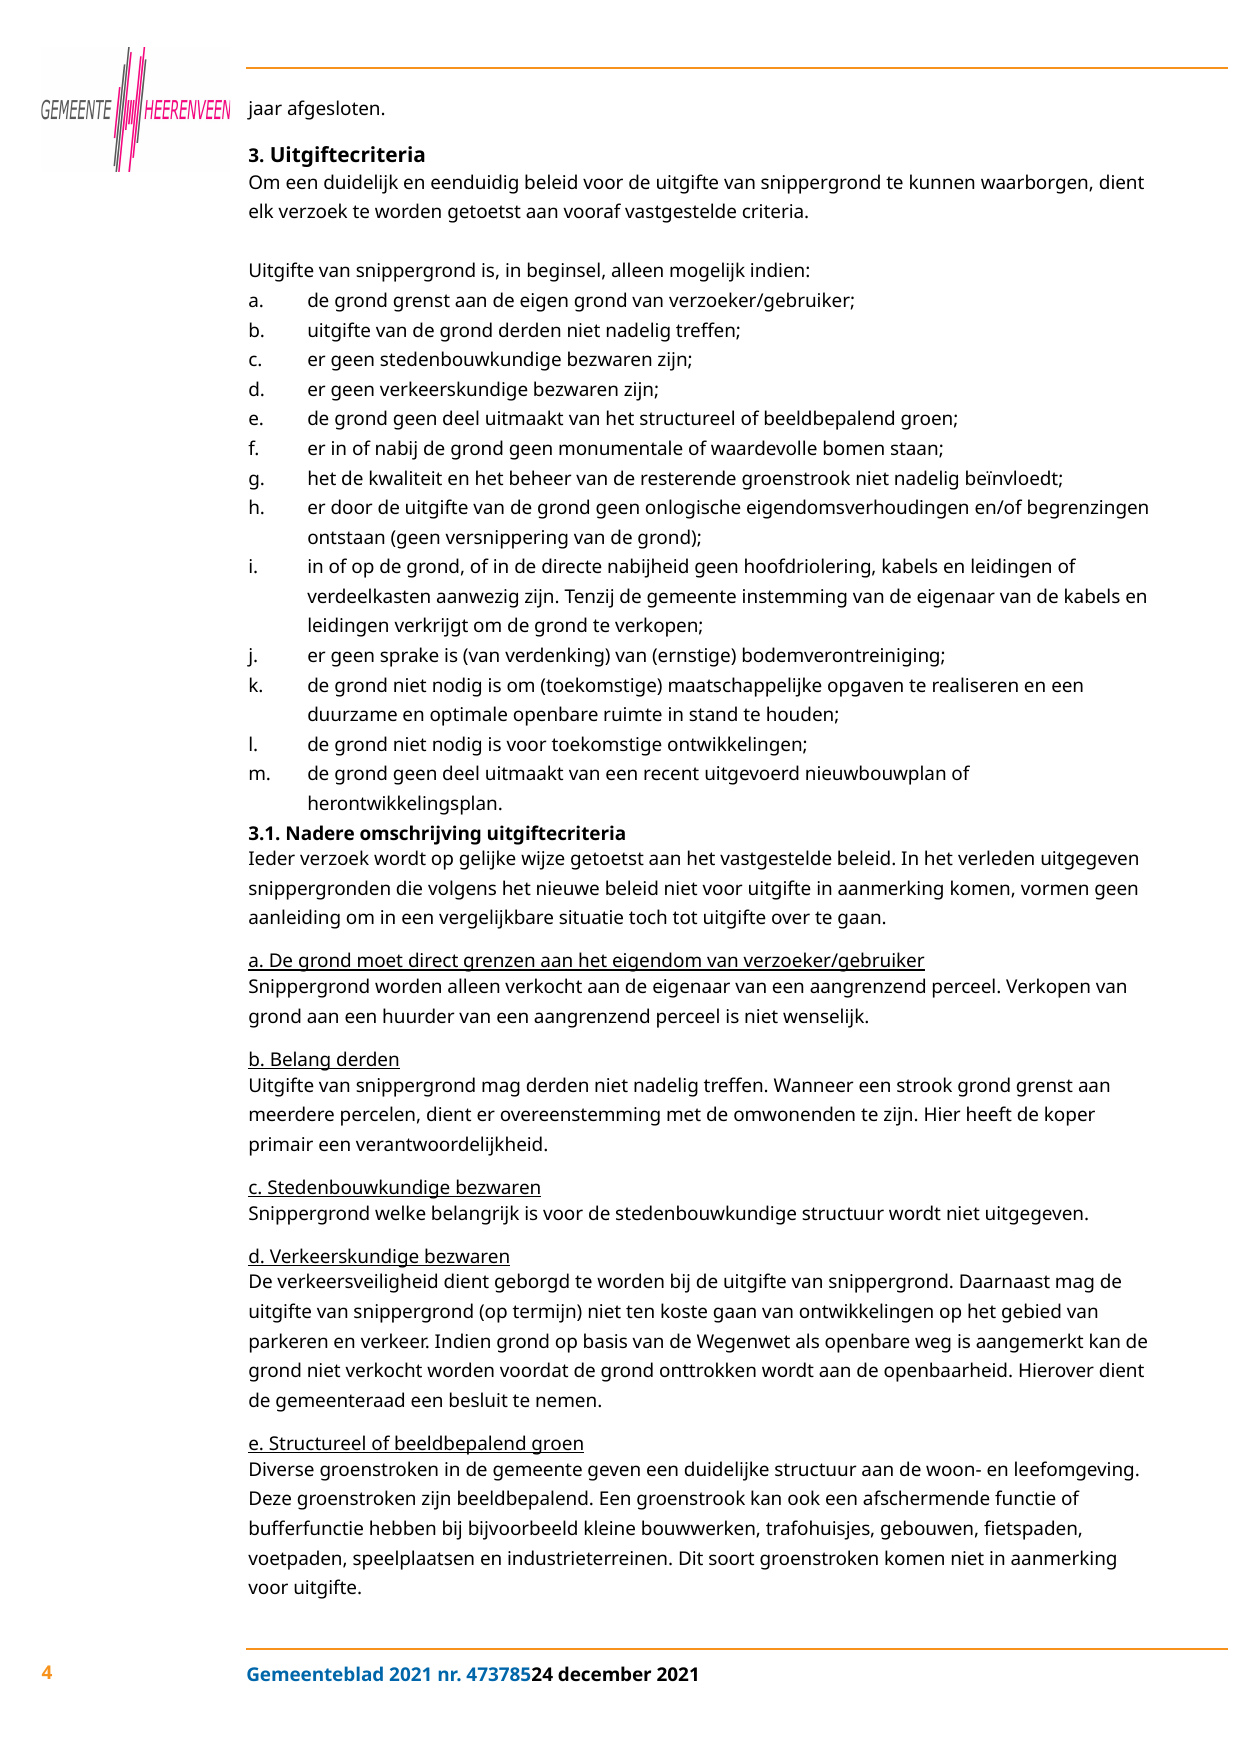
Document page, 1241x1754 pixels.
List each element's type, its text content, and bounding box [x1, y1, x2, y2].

text e. Structureel of beeldbepalend groen [248, 1430, 1152, 1456]
list de grond niet nodig is om (toekomstige) maatschappelijke opgaven te realiseren en een duurzame en optimale openbare ruimte in stand te houden; [248, 672, 1152, 727]
text Om een duidelijk en eenduidig beleid voor de uitgifte van snippergrond te kunnen waarborgen, dient elk verzoek te worden getoetst aan vooraf vastgestelde criteria. [248, 169, 1152, 224]
list de grond geen deel uitmaakt van een recent uitgevoerd nieuwbouwplan of herontwikkelingsplan. [248, 761, 1152, 816]
text 3. Uitgiftecriteria [248, 140, 1152, 169]
text Snippergrond worden alleen verkocht aan de eigenaar van een aangrenzend perceel. Verkopen van grond aan een huurder van een aangrenzend perceel is niet wenselijk. [248, 973, 1152, 1029]
list er geen sprake is (van verdenking) van (ernstige) bodemverontreiniging; [248, 642, 1152, 668]
list de grond grenst aan de eigen grond van verzoeker/gebruiker; [248, 287, 1152, 313]
list er door de uitgifte van de grond geen onlogische eigendomsverhoudingen en/of begrenzingen ontstaan (geen versnippering van de grond); [248, 494, 1152, 549]
text jaar afgesloten. [248, 95, 1152, 121]
list uitgifte van de grond derden niet nadelig treffen; [248, 317, 1152, 342]
picture [41, 47, 231, 172]
list de grond niet nodig is voor toekomstige ontwikkelingen; [248, 731, 1152, 757]
text b. Belang derden [248, 1046, 1152, 1072]
list er geen verkeerskundige bezwaren zijn; [248, 376, 1152, 402]
list er geen stedenbouwkundige bezwaren zijn; [248, 346, 1152, 372]
text Ieder verzoek wordt op gelijke wijze getoetst aan het vastgestelde beleid. In het verleden uitgegeven snippergronden die volgens het nieuwe beleid niet voor uitgifte in aanmerking komen, vormen geen aanleiding om in een vergelijkbare situatie toch tot uitgifte over te gaan. [248, 845, 1152, 930]
list er in of nabij de grond geen monumentale of waardevolle bomen staan; [248, 435, 1152, 461]
text De verkeersveiligheid dient geborgd te worden bij de uitgifte van snippergrond. Daarnaast mag de uitgifte van snippergrond (op termijn) niet ten koste gaan van ontwikkelingen op het gebied van parkeren en verkeer. Indien grond op basis van de Wegenwet als openbare weg is aangemerkt kan de grond niet verkocht worden voordat de grond onttrokken wordt aan de openbaarheid. Hierover dient de gemeenteraad een besluit te nemen. [248, 1269, 1152, 1413]
text Snippergrond welke belangrijk is voor de stedenbouwkundige structuur wordt niet uitgegeven. [248, 1200, 1152, 1226]
list de grond geen deel uitmaakt van het structureel of beeldbepalend groen; [248, 406, 1152, 431]
text Uitgifte van snippergrond is, in beginsel, alleen mogelijk indien: [248, 258, 1152, 283]
list in of op de grond, of in de directe nabijheid geen hoofdriolering, kabels en leidingen of verdeelkasten aanwezig zijn. Tenzij de gemeente instemming van de eigenaar van de kabels en leidingen verkrijgt om de grond te verkopen; [248, 553, 1152, 638]
text a. De grond moet direct grenzen aan het eigendom van verzoeker/gebruiker [248, 948, 1152, 973]
text d. Verkeerskundige bezwaren [248, 1243, 1152, 1269]
list het de kwaliteit en het beheer van de resterende groenstrook niet nadelig beïnvloedt; [248, 465, 1152, 490]
text c. Stedenbouwkundige bezwaren [248, 1174, 1152, 1200]
text 3.1. Nadere omschrijving uitgiftecriteria [248, 820, 1152, 845]
text Uitgifte van snippergrond mag derden niet nadelig treffen. Wanneer een strook grond grenst aan meerdere percelen, dient er overeenstemming met de omwonenden te zijn. Hier heeft de koper primair een verantwoordelijkheid. [248, 1072, 1152, 1157]
text Diverse groenstroken in de gemeente geven een duidelijke structuur aan de woon- en leefomgeving. Deze groenstroken zijn beeldbepalend. Een groenstrook kan ook een afschermende functie of bufferfunctie hebben bij bijvoorbeeld kleine bouwwerken, trafohuisjes, gebouwen, fietspaden, voetpaden, speelplaatsen en industrieterreinen. Dit soort groenstroken komen niet in aanmerking voor uitgifte. [248, 1456, 1152, 1600]
